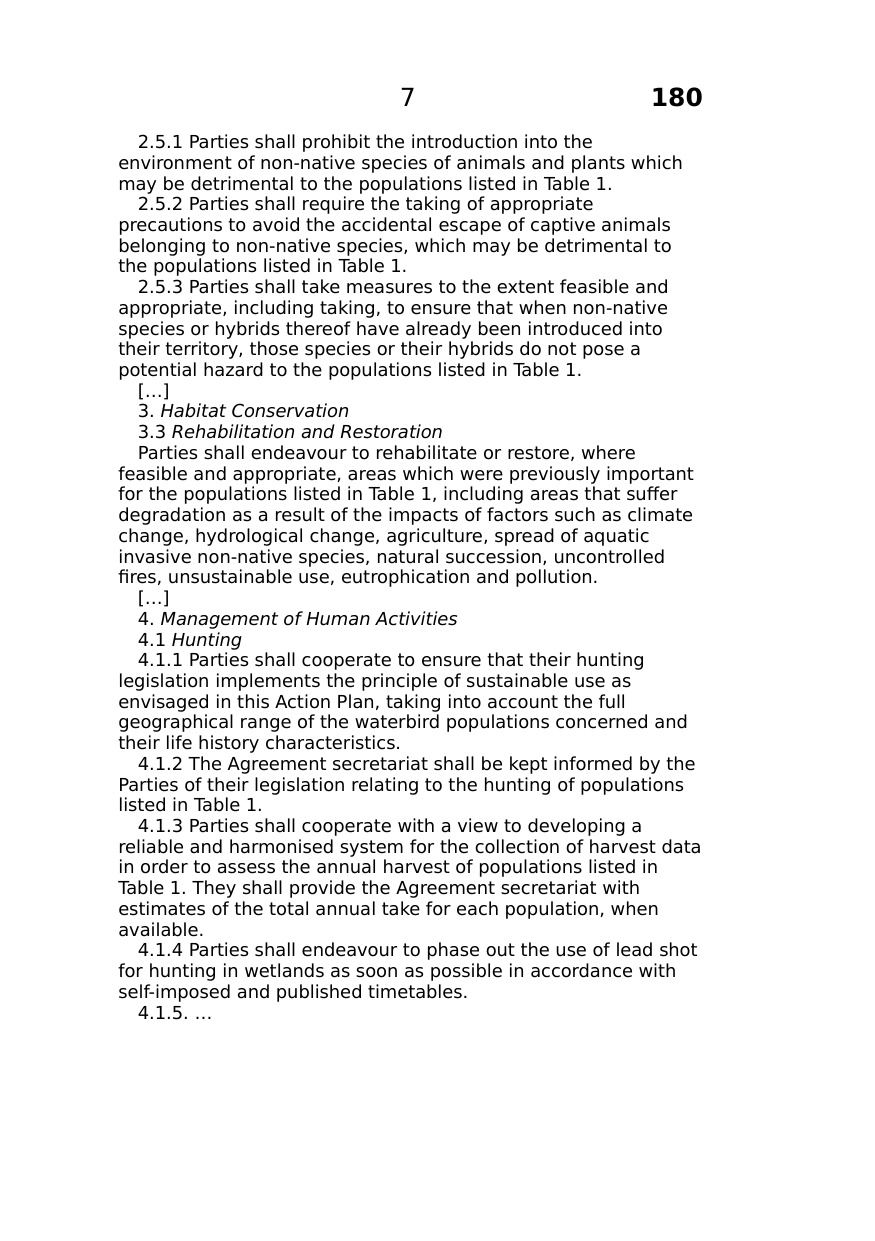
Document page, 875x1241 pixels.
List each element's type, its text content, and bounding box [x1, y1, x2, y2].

text 2.5.1 Parties shall prohibit the introduction into the environment of non-native species of animals and plants which may be detrimental to the populations listed in Table 1. [118, 132, 703, 194]
text 4.1.3 Parties shall cooperate with a view to developing a reliable and harmonised system for the collection of harvest data in order to assess the annual harvest of populations listed in Table 1. They shall provide the Agreement secretariat with estimates of the total annual take for each population, when available. [118, 816, 703, 940]
text 4.1.2 The Agreement secretariat shall be kept informed by the Parties of their legislation relating to the hunting of populations listed in Table 1. [118, 754, 703, 816]
text 3. Habitat Conservation [118, 401, 703, 422]
text Parties shall endeavour to rehabilitate or restore, where feasible and appropriate, areas which were previously important for the populations listed in Table 1, including areas that suffer degradation as a result of the impacts of factors such as climate change, hydrological change, agriculture, spread of aquatic invasive non-native species, natural succession, uncontrolled fires, unsustainable use, eutrophication and pollution. [118, 443, 703, 588]
text […] [118, 381, 703, 401]
text 4.1 Hunting [118, 629, 703, 650]
text 4.1.5. … [118, 1002, 703, 1023]
text 3.3 Rehabilitation and Restoration [118, 422, 703, 443]
text 2.5.2 Parties shall require the taking of appropriate precautions to avoid the accidental escape of captive animals belonging to non-native species, which may be detrimental to the populations listed in Table 1. [118, 194, 703, 277]
text 4.1.4 Parties shall endeavour to phase out the use of lead shot for hunting in wetlands as soon as possible in accordance with self-imposed and published timetables. [118, 940, 703, 1002]
text 4.1.1 Parties shall cooperate to ensure that their hunting legislation implements the principle of sustainable use as envisaged in this Action Plan, taking into account the full geographical range of the waterbird populations concerned and their life history characteristics. [118, 650, 703, 754]
text 2.5.3 Parties shall take measures to the extent feasible and appropriate, including taking, to ensure that when non-native species or hybrids thereof have already been introduced into their territory, those species or their hybrids do not pose a potential hazard to the populations listed in Table 1. [118, 277, 703, 381]
text 4. Management of Human Activities [118, 609, 703, 629]
text […] [118, 588, 703, 609]
